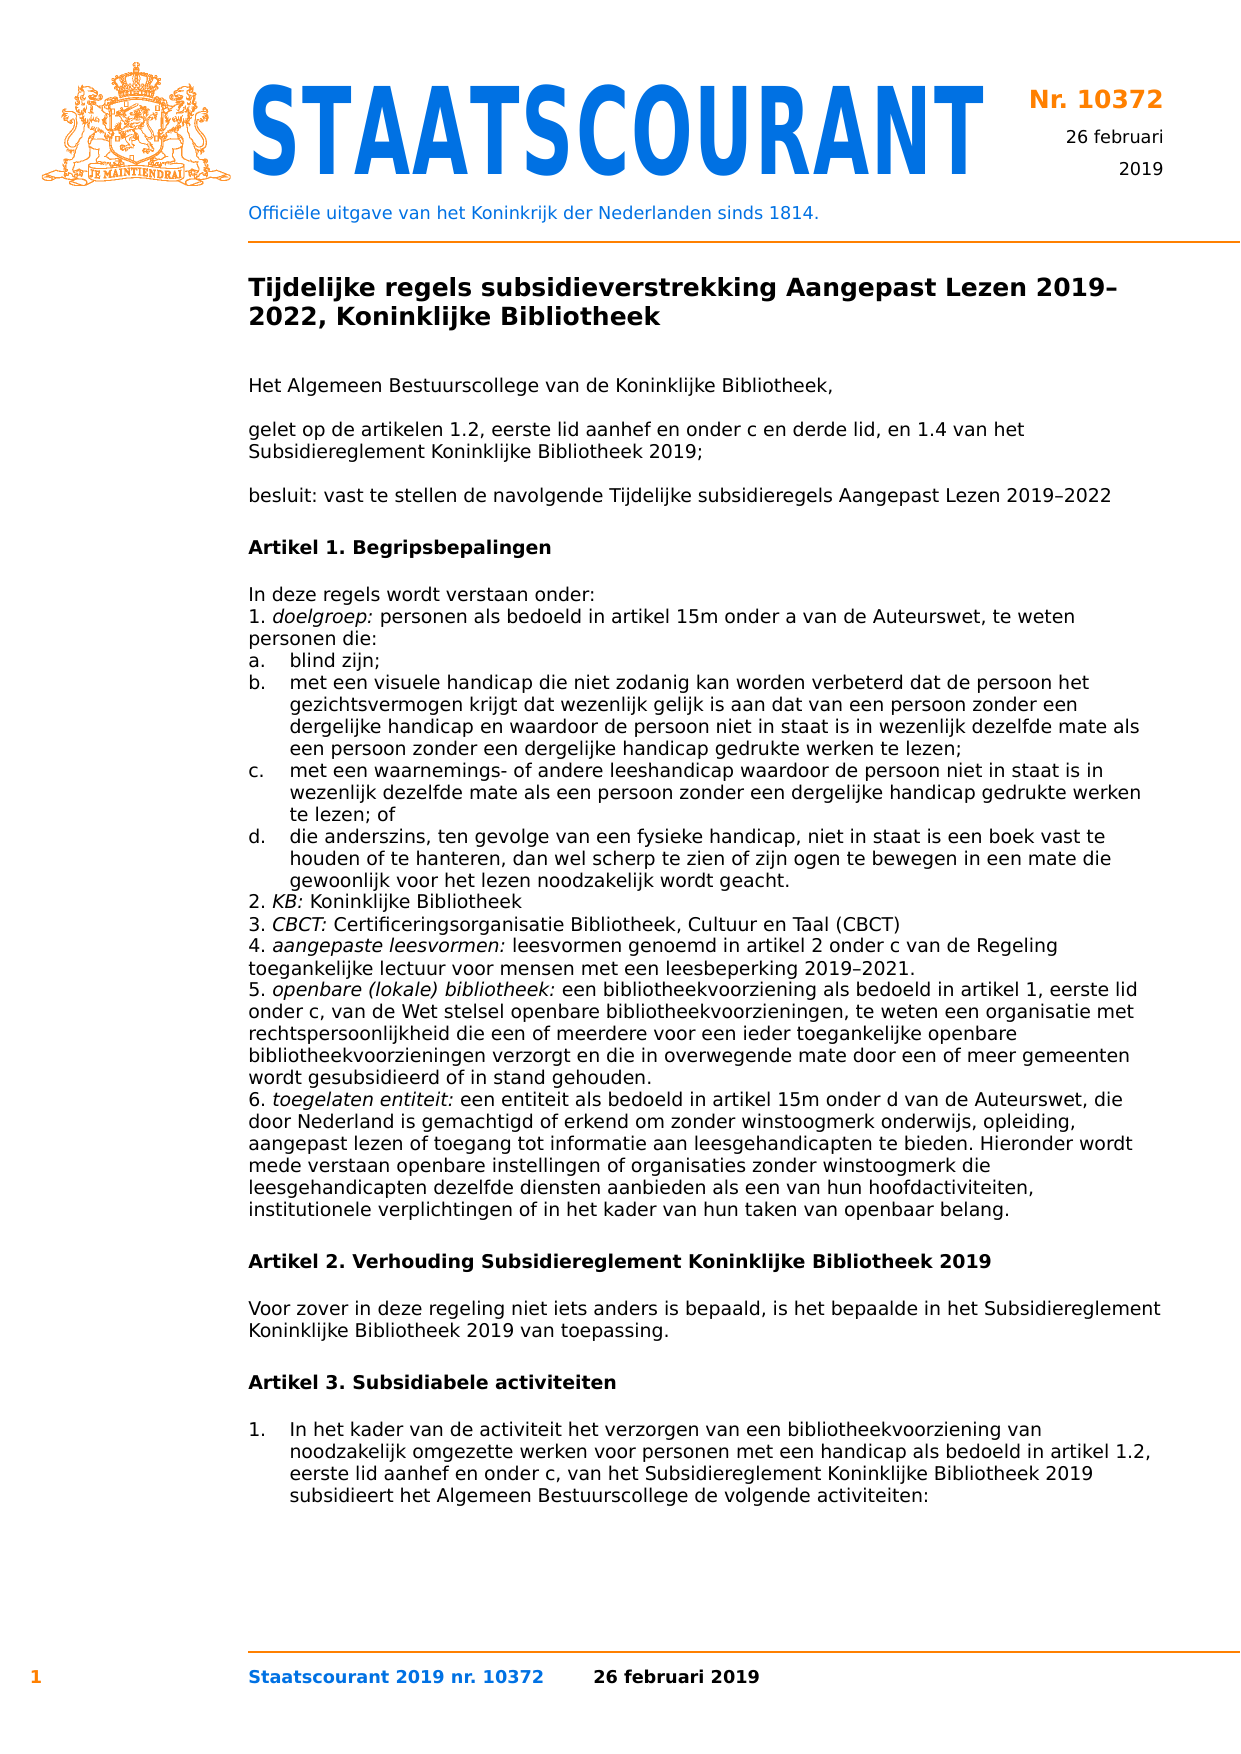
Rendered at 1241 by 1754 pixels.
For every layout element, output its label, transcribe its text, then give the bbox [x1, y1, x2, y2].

text d. die anderszins, ten gevolge van een fysieke handicap, niet in staat is een boek vast te houden of te hanteren, dan wel scherp te zien of zijn ogen te bewegen in een mate die gewoonlijk voor het lezen noodzakelijk wordt geacht. [248, 826, 1163, 891]
subtitle Tijdelijke regels subsidieverstrekking Aangepast Lezen 2019–2022, Koninklijke Bibliotheek [248, 273, 1163, 331]
table_cell 26 februari [998, 121, 1240, 153]
table_header Nr. 10372 [998, 62, 1240, 121]
text c. met een waarnemings- of andere leeshandicap waardoor de persoon niet in staat is in wezenlijk dezelfde mate als een persoon zonder een dergelijke handicap gedrukte werken te lezen; of [248, 759, 1163, 826]
subtitle Artikel 2. Verhouding Subsidiereglement Koninklijke Bibliotheek 2019 [248, 1251, 1163, 1273]
picture [41, 62, 231, 186]
text 2. KB: Koninklijke Bibliotheek [248, 891, 1163, 913]
text gelet op de artikelen 1.2, eerste lid aanhef en onder c en derde lid, en 1.4 van het Subsidiereglement Koninklijke Bibliotheek 2019; [248, 419, 1163, 463]
text a. blind zijn; [248, 650, 1163, 672]
text b. met een visuele handicap die niet zodanig kan worden verbeterd dat de persoon het gezichtsvermogen krijgt dat wezenlijk gelijk is aan dat van een persoon zonder een dergelijke handicap en waardoor de persoon niet in staat is in wezenlijk dezelfde mate als een persoon zonder een dergelijke handicap gedrukte werken te lezen; [248, 672, 1163, 759]
text 6. toegelaten entiteit: een entiteit als bedoeld in artikel 15m onder d van de Auteurswet, die door Nederland is gemachtigd of erkend om zonder winstoogmerk onderwijs, opleiding, aangepast lezen of toegang tot informatie aan leesgehandicapten te bieden. Hieronder wordt mede verstaan openbare instellingen of organisaties zonder winstoogmerk die leesgehandicapten dezelfde diensten aanbieden als een van hun hoofdactiviteiten, institutionele verplichtingen of in het kader van hun taken van openbaar belang. [248, 1089, 1163, 1221]
text 4. aangepaste leesvormen: leesvormen genoemd in artikel 2 onder c van de Regeling toegankelijke lectuur voor mensen met een leesbeperking 2019–2021. [248, 935, 1163, 979]
text Het Algemeen Bestuurscollege van de Koninklijke Bibliotheek, [248, 375, 1163, 397]
table_cell 2019 [998, 153, 1240, 203]
text 1. In het kader van de activiteit het verzorgen van een bibliotheekvoorziening van noodzakelijk omgezette werken voor personen met een handicap als bedoeld in artikel 1.2, eerste lid aanhef en onder c, van het Subsidiereglement Koninklijke Bibliotheek 2019 subsidieert het Algemeen Bestuurscollege de volgende activiteiten: [248, 1419, 1163, 1507]
text besluit: vast te stellen de navolgende Tijdelijke subsidieregels Aangepast Lezen 2019–2022 [248, 485, 1163, 507]
text 3. CBCT: Certificeringsorganisatie Bibliotheek, Cultuur en Taal (CBCT) [248, 913, 1163, 935]
subtitle Artikel 1. Begripsbepalingen [248, 537, 1163, 559]
text In deze regels wordt verstaan onder: [248, 584, 1163, 606]
table_header STAATSCOURANT [248, 62, 998, 203]
table_header [25, 62, 248, 241]
text 1. doelgroep: personen als bedoeld in artikel 15m onder a van de Auteurswet, te weten personen die: [248, 606, 1163, 650]
text Voor zover in deze regeling niet iets anders is bepaald, is het bepaalde in het Subsidiereglement Koninklijke Bibliotheek 2019 van toepassing. [248, 1298, 1163, 1342]
subtitle Artikel 3. Subsidiabele activiteiten [248, 1372, 1163, 1394]
text 5. openbare (lokale) bibliotheek: een bibliotheekvoorziening als bedoeld in artikel 1, eerste lid onder c, van de Wet stelsel openbare bibliotheekvoorzieningen, te weten een organisatie met rechtspersoonlijkheid die een of meerdere voor een ieder toegankelijke openbare bibliotheekvoorzieningen verzorgt en die in overwegende mate door een of meer gemeenten wordt gesubsidieerd of in stand gehouden. [248, 979, 1163, 1089]
table_cell Officiële uitgave van het Koninkrijk der Nederlanden sinds 1814. [248, 203, 1240, 241]
